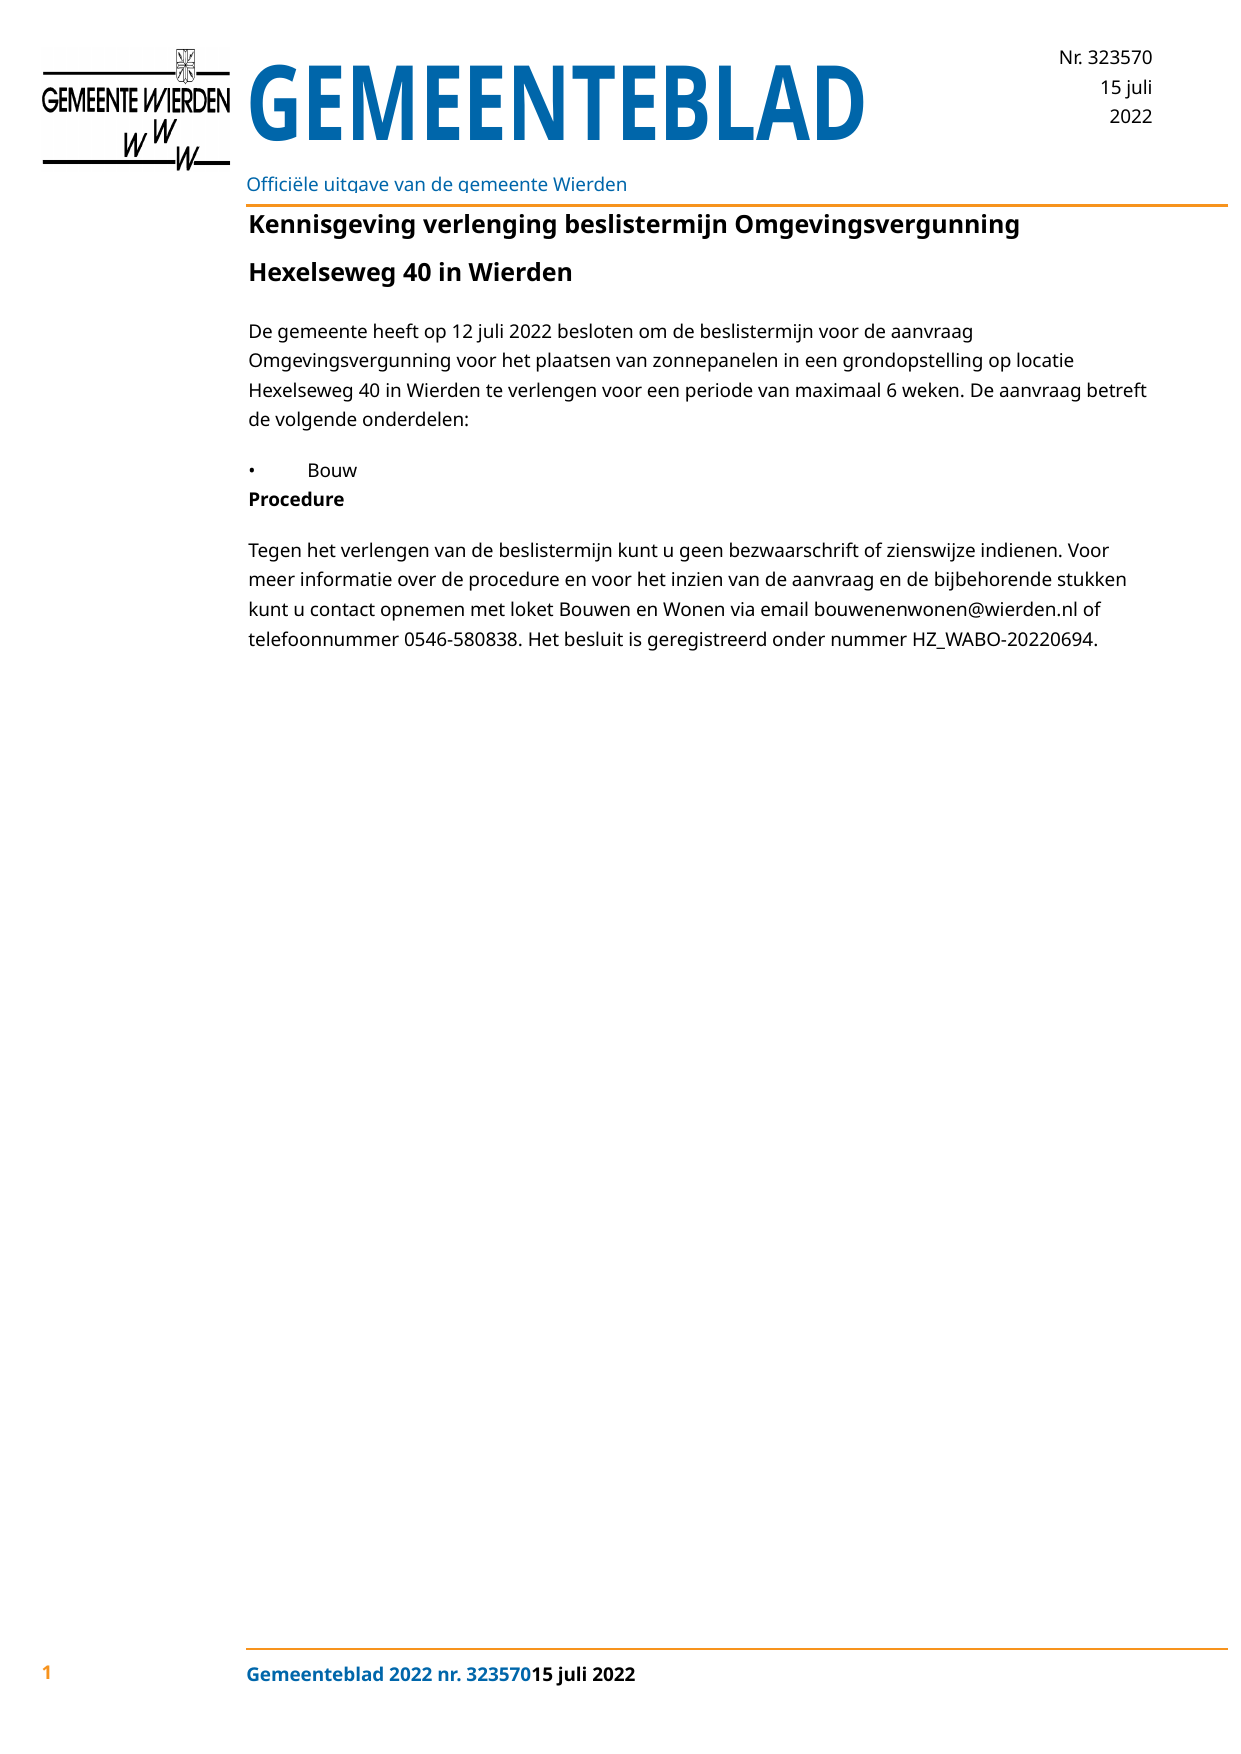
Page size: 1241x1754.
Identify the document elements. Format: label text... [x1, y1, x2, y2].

list Bouw [248, 457, 1152, 483]
text Procedure [248, 487, 1152, 512]
picture [41, 47, 231, 172]
text Kennisgeving verlenging beslistermijn Omgevingsvergunning Hexelseweg 40 in Wierden [248, 207, 1152, 288]
text Tegen het verlengen van de beslistermijn kunt u geen bezwaarschrift of zienswijze indienen. Voor meer informatie over de procedure en voor het inzien van de aanvraag en de bijbehorende stukken kunt u contact opnemen met loket Bouwen en Wonen via email bouwenenwonen@wierden.nl of telefoonnummer 0546-580838. Het besluit is geregistreerd onder nummer HZ_WABO-20220694. [248, 537, 1152, 652]
text De gemeente heeft op 12 juli 2022 besloten om de beslistermijn voor de aanvraag Omgevingsvergunning voor het plaatsen van zonnepanelen in een grondopstelling op locatie Hexelseweg 40 in Wierden te verlengen voor een periode van maximaal 6 weken. De aanvraag betreft de volgende onderdelen: [248, 318, 1152, 432]
